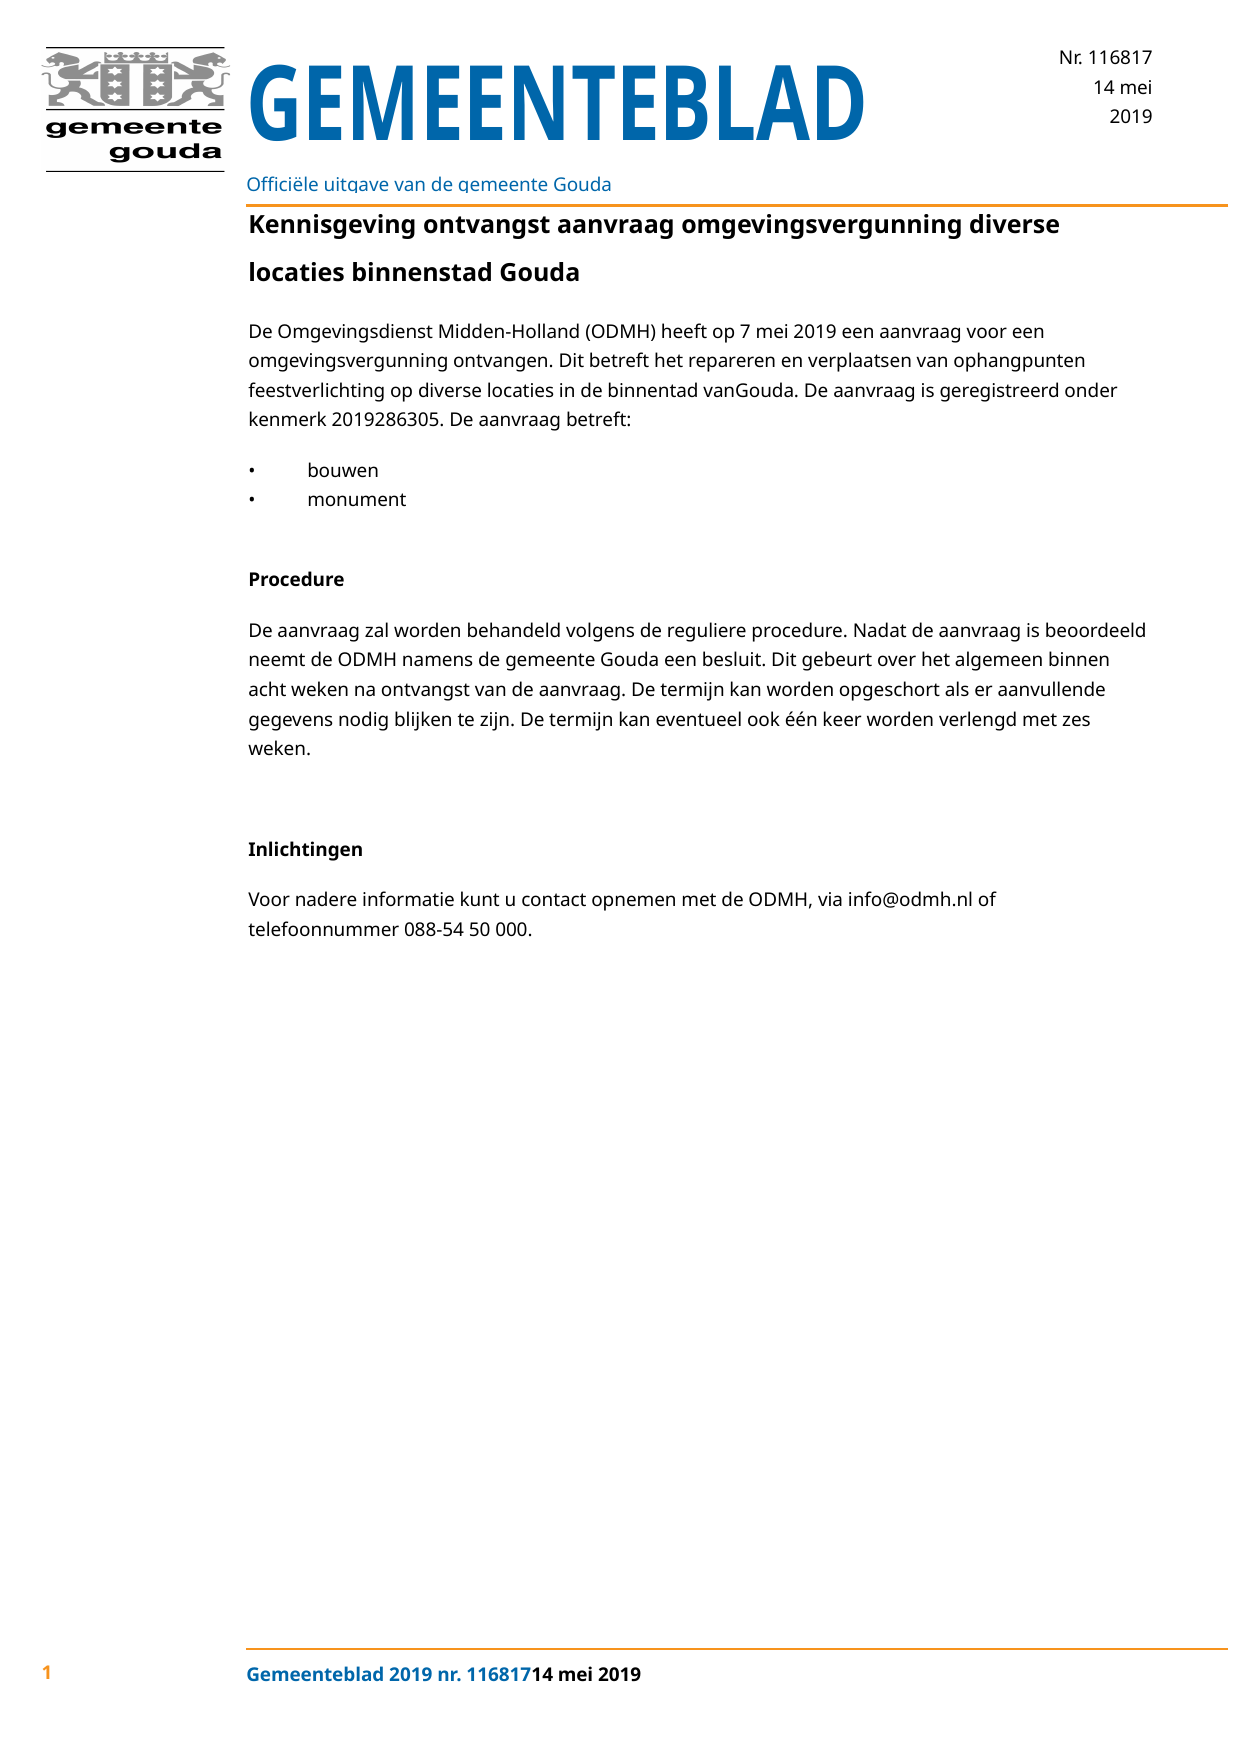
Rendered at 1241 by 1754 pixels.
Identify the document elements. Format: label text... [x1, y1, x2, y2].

text Kennisgeving ontvangst aanvraag omgevingsvergunning diverse locaties binnenstad Gouda [248, 207, 1152, 288]
text De aanvraag zal worden behandeld volgens de reguliere procedure. Nadat de aanvraag is beoordeeld neemt de ODMH namens de gemeente Gouda een besluit. Dit gebeurt over het algemeen binnen acht weken na ontvangst van de aanvraag. De termijn kan worden opgeschort als er aanvullende gegevens nodig blijken te zijn. De termijn kan eventueel ook één keer worden verlengd met zes weken. [248, 617, 1152, 761]
text De Omgevingsdienst Midden-Holland (ODMH) heeft op 7 mei 2019 een aanvraag voor een omgevingsvergunning ontvangen. Dit betreft het repareren en verplaatsen van ophangpunten feestverlichting op diverse locaties in de binnentad vanGouda. De aanvraag is geregistreerd onder kenmerk 2019286305. De aanvraag betreft: [248, 318, 1152, 432]
text Voor nadere informatie kunt u contact opnemen met de ODMH, via info@odmh.nl of telefoonnummer 088-54 50 000. [248, 887, 1152, 942]
text Procedure [248, 567, 1152, 592]
list monument [248, 487, 1152, 512]
text Inlichtingen [248, 836, 1152, 862]
picture [41, 47, 231, 172]
list bouwen [248, 457, 1152, 483]
